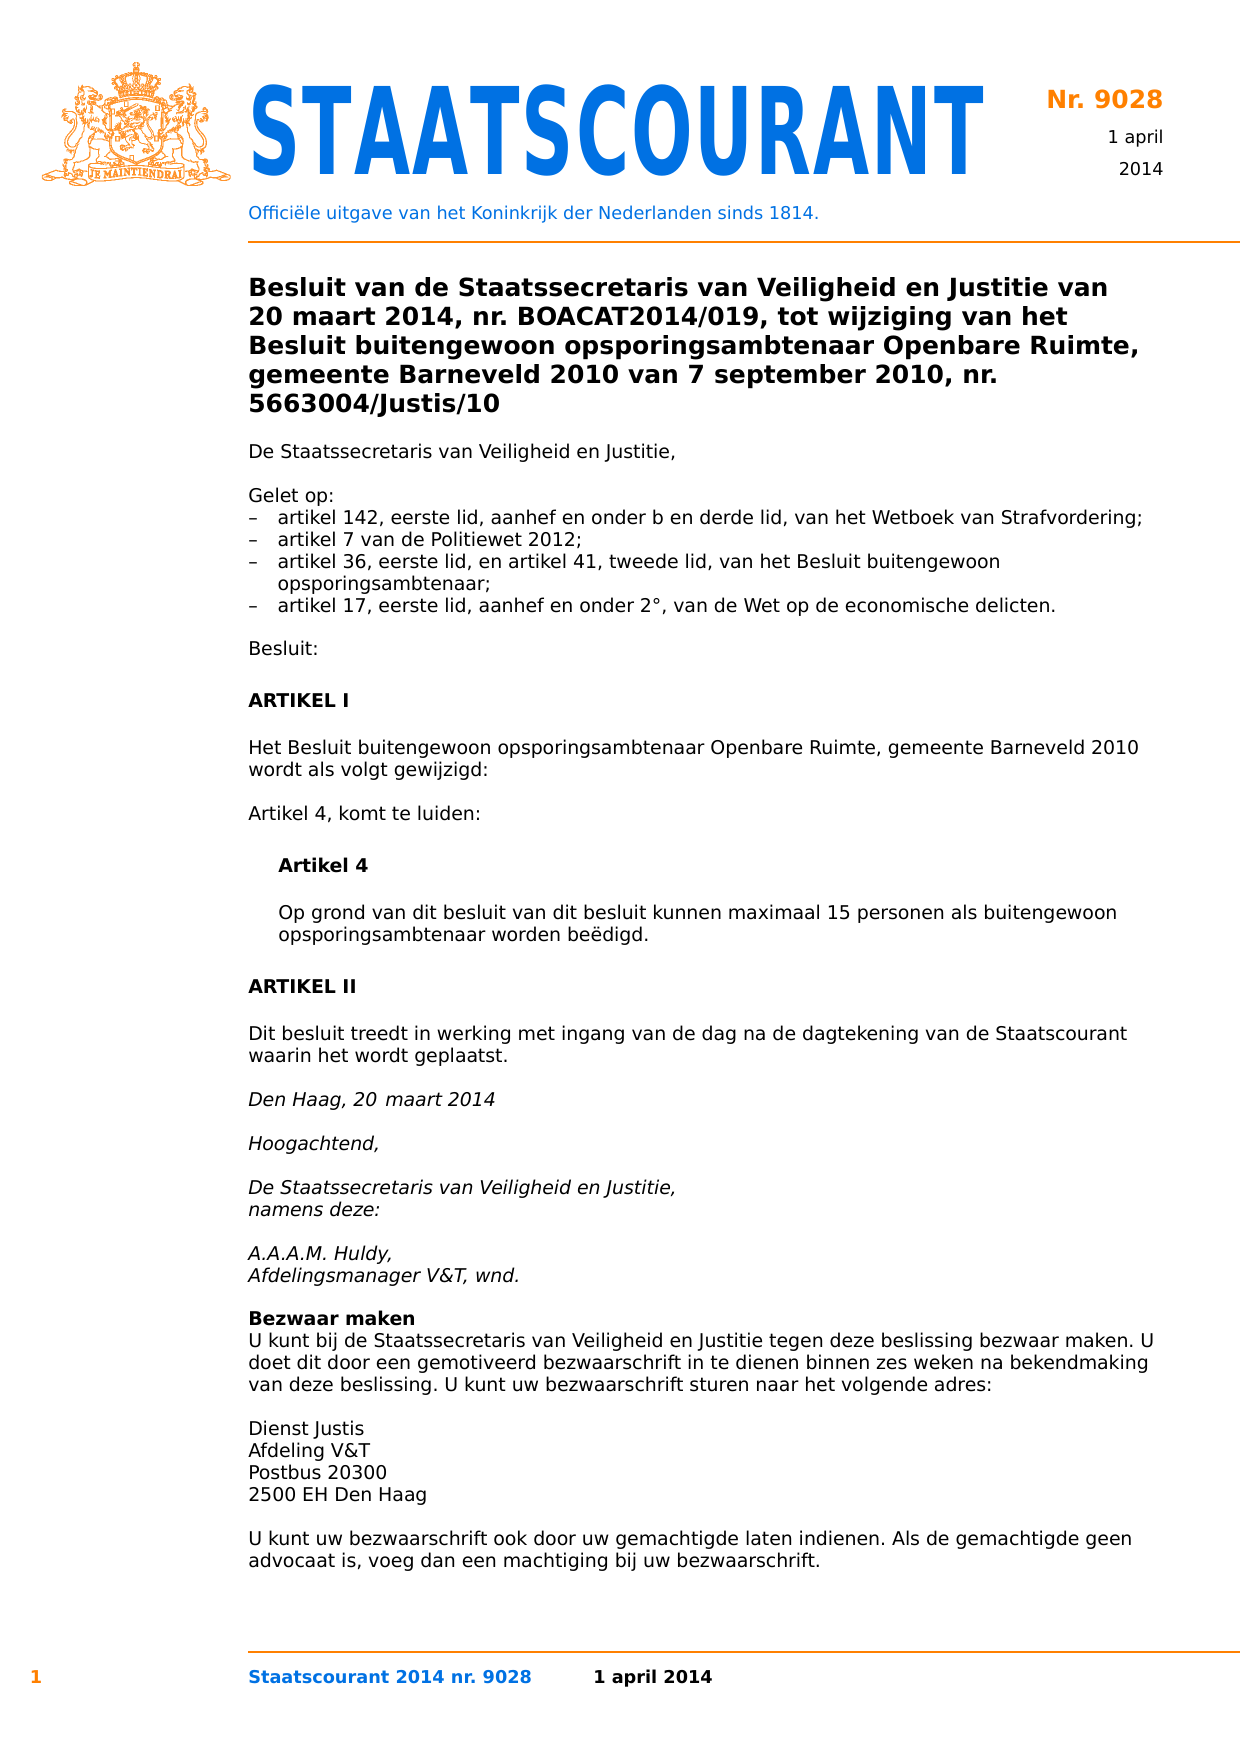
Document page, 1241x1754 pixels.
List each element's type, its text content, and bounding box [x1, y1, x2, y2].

subtitle ARTIKEL II [248, 976, 1163, 998]
picture [41, 62, 231, 186]
text U kunt uw bezwaarschrift ook door uw gemachtigde laten indienen. Als de gemachtigde geen advocaat is, voeg dan een machtiging bij uw bezwaarschrift. [248, 1528, 1163, 1572]
text Op grond van dit besluit van dit besluit kunnen maximaal 15 personen als buitengewoon opsporingsambtenaar worden beëdigd. [278, 902, 1163, 946]
table_header Nr. 9028 [998, 62, 1240, 121]
text De Staatssecretaris van Veiligheid en Justitie, namens deze: A.A.A.M. Huldy, Afdelingsmanager V&T, wnd. [248, 1177, 1163, 1286]
table_cell 2014 [998, 153, 1240, 203]
text Afdeling V&T [248, 1440, 1163, 1462]
text Gelet op: [248, 484, 1163, 507]
text Artikel 4, komt te luiden: [248, 803, 1163, 825]
table_header [25, 62, 248, 241]
text Postbus 20300 [248, 1462, 1163, 1484]
text – artikel 36, eerste lid, en artikel 41, tweede lid, van het Besluit buitengewoon opsporingsambtenaar; [248, 551, 1163, 594]
text Het Besluit buitengewoon opsporingsambtenaar Openbare Ruimte, gemeente Barneveld 2010 wordt als volgt gewijzigd: [248, 737, 1163, 781]
text Dienst Justis [248, 1418, 1163, 1440]
subtitle Artikel 4 [278, 855, 1163, 877]
text – artikel 142, eerste lid, aanhef en onder b en derde lid, van het Wetboek van Strafvordering; [248, 507, 1163, 528]
subtitle Besluit van de Staatssecretaris van Veiligheid en Justitie van 20 maart 2014, nr. BOACAT2014/019, tot wijziging van het Besluit buitengewoon opsporingsambtenaar Openbare Ruimte, gemeente Barneveld 2010 van 7 september 2010, nr. 5663004/Justis/10 [248, 273, 1163, 419]
text – artikel 7 van de Politiewet 2012; [248, 528, 1163, 551]
subtitle ARTIKEL I [248, 690, 1163, 712]
text Den Haag, 20 maart 2014 [248, 1089, 1163, 1111]
text U kunt bij de Staatssecretaris van Veiligheid en Justitie tegen deze beslissing bezwaar maken. U doet dit door een gemotiveerd bezwaarschrift in te dienen binnen zes weken na bekendmaking van deze beslissing. U kunt uw bezwaarschrift sturen naar het volgende adres: [248, 1330, 1163, 1396]
text – artikel 17, eerste lid, aanhef en onder 2°, van de Wet op de economische delicten. [248, 594, 1163, 616]
text Dit besluit treedt in werking met ingang van de dag na de dagtekening van de Staatscourant waarin het wordt geplaatst. [248, 1023, 1163, 1067]
table_header STAATSCOURANT [248, 62, 998, 203]
text Hoogachtend, [248, 1133, 1163, 1155]
text Besluit: [248, 638, 1163, 660]
text Bezwaar maken [248, 1308, 1163, 1330]
table_cell Officiële uitgave van het Koninkrijk der Nederlanden sinds 1814. [248, 203, 1240, 241]
table_cell 1 april [998, 121, 1240, 153]
text De Staatssecretaris van Veiligheid en Justitie, [248, 441, 1163, 463]
text 2500 EH Den Haag [248, 1484, 1163, 1506]
